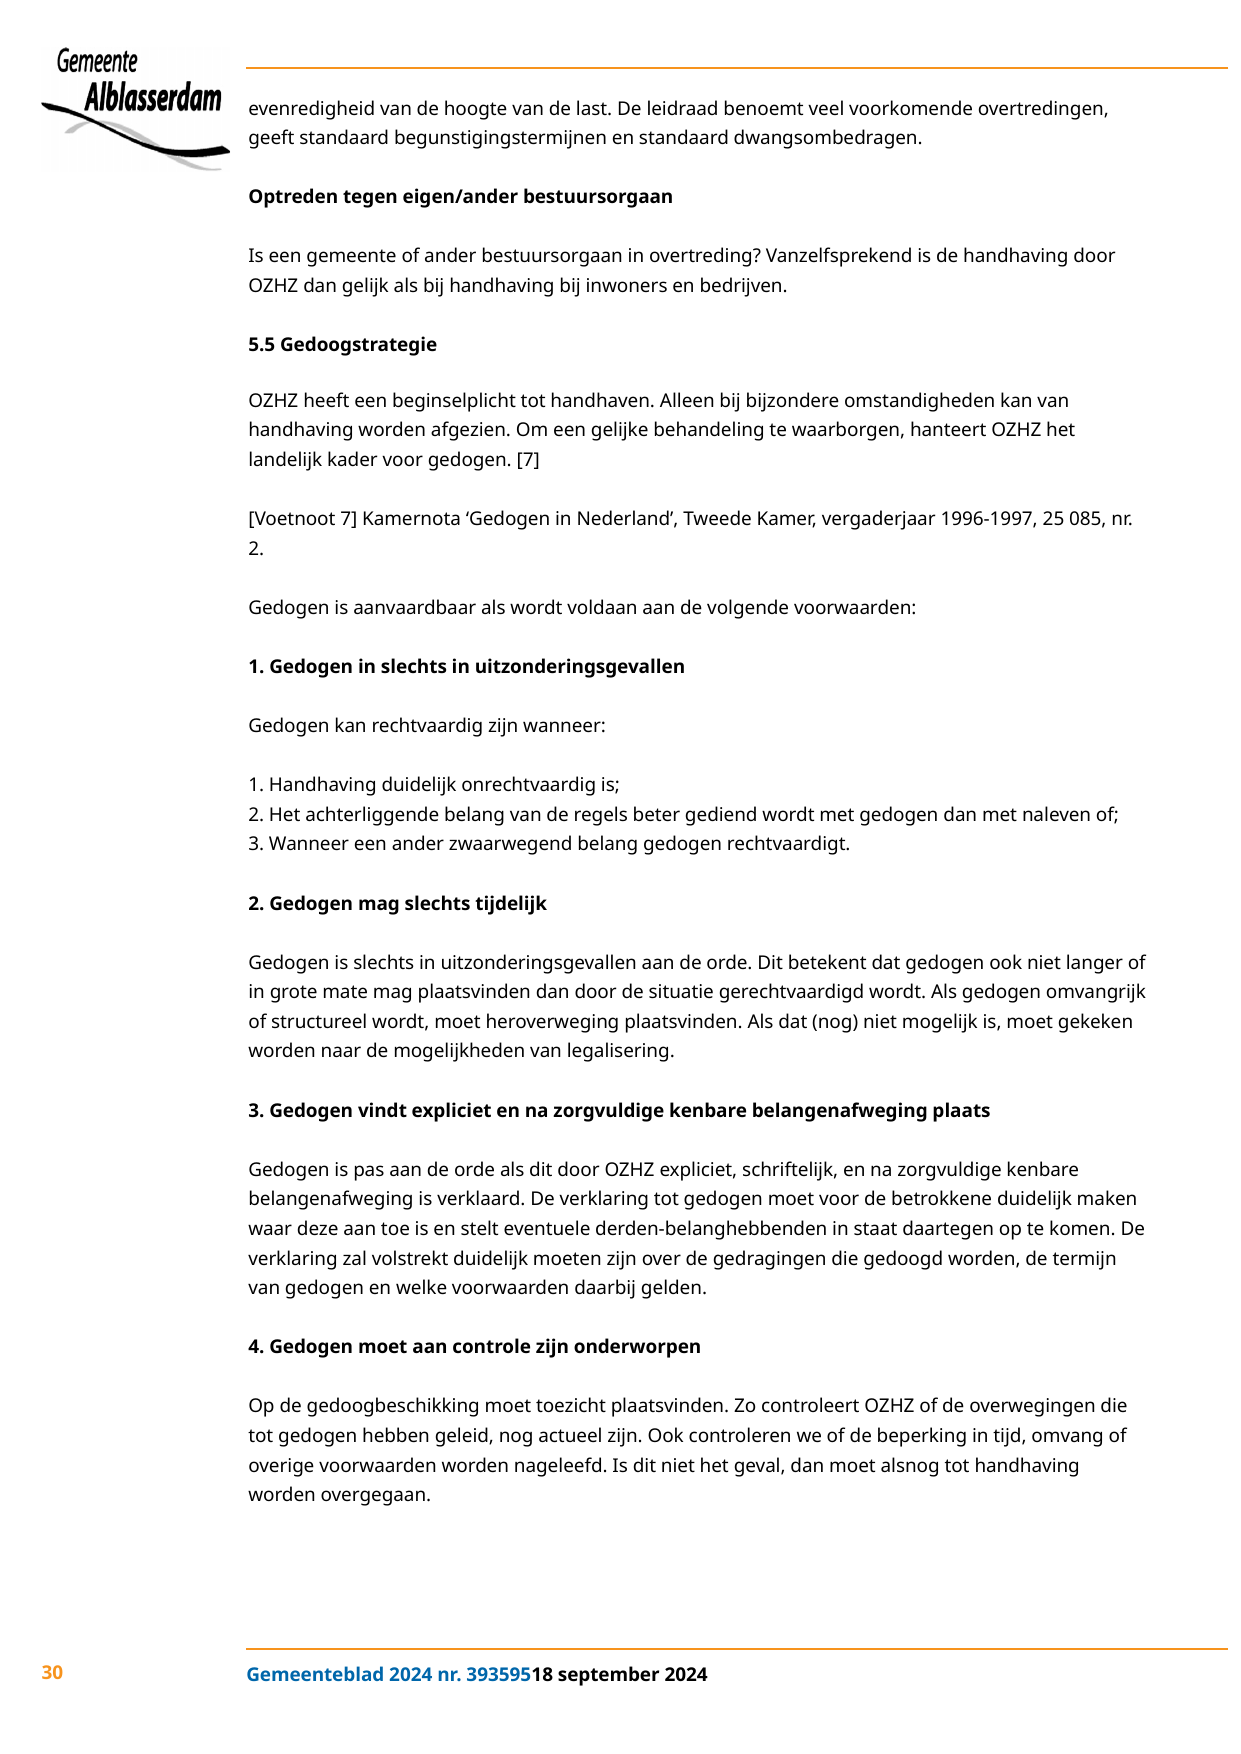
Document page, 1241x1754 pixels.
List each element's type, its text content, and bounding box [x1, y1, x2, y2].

text 2. Gedogen mag slechts tijdelijk [248, 890, 1152, 915]
text 2. Het achterliggende belang van de regels beter gediend wordt met gedogen dan met naleven of; [248, 801, 1152, 827]
text Gedogen is slechts in uitzonderingsgevallen aan de orde. Dit betekent dat gedogen ook niet langer of in grote mate mag plaatsvinden dan door de situatie gerechtvaardigd wordt. Als gedogen omvangrijk of structureel wordt, moet heroverweging plaatsvinden. Als dat (nog) niet mogelijk is, moet gekeken worden naar de mogelijkheden van legalisering. [248, 949, 1152, 1063]
text 5.5 Gedoogstrategie [248, 331, 1152, 357]
text [Voetnoot 7] Kamernota ‘Gedogen in Nederland’, Tweede Kamer, vergaderjaar 1996-1997, 25 085, nr. 2. [248, 505, 1152, 560]
text 3. Wanneer een ander zwaarwegend belang gedogen rechtvaardigt. [248, 831, 1152, 856]
text Gedogen is aanvaardbaar als wordt voldaan aan de volgende voorwaarden: [248, 594, 1152, 619]
text 4. Gedogen moet aan controle zijn onderworpen [248, 1333, 1152, 1359]
text Op de gedoogbeschikking moet toezicht plaatsvinden. Zo controleert OZHZ of de overwegingen die tot gedogen hebben geleid, nog actueel zijn. Ook controleren we of de beperking in tijd, omvang of overige voorwaarden worden nageleefd. Is dit niet het geval, dan moet alsnog tot handhaving worden overgegaan. [248, 1393, 1152, 1507]
text Optreden tegen eigen/ander bestuursorgaan [248, 183, 1152, 209]
text 3. Gedogen vindt expliciet en na zorgvuldige kenbare belangenafweging plaats [248, 1097, 1152, 1122]
text evenredigheid van de hoogte van de last. De leidraad benoemt veel voorkomende overtredingen, geeft standaard begunstigingstermijnen en standaard dwangsombedragen. [248, 95, 1152, 150]
text Gedogen is pas aan de orde als dit door OZHZ expliciet, schriftelijk, en na zorgvuldige kenbare belangenafweging is verklaard. De verklaring tot gedogen moet voor de betrokkene duidelijk maken waar deze aan toe is en stelt eventuele derden-belanghebbenden in staat daartegen op te komen. De verklaring zal volstrekt duidelijk moeten zijn over de gedragingen die gedoogd worden, de termijn van gedogen en welke voorwaarden daarbij gelden. [248, 1156, 1152, 1300]
text Gedogen kan rechtvaardig zijn wanneer: [248, 712, 1152, 738]
text 1. Handhaving duidelijk onrechtvaardig is; [248, 771, 1152, 797]
text OZHZ heeft een beginselplicht tot handhaven. Alleen bij bijzondere omstandigheden kan van handhaving worden afgezien. Om een gelijke behandeling te waarborgen, hanteert OZHZ het landelijk kader voor gedogen. [7] [248, 387, 1152, 472]
text Is een gemeente of ander bestuursorgaan in overtreding? Vanzelfsprekend is de handhaving door OZHZ dan gelijk als bij handhaving bij inwoners en bedrijven. [248, 243, 1152, 298]
picture [41, 47, 231, 172]
text 1. Gedogen in slechts in uitzonderingsgevallen [248, 653, 1152, 679]
